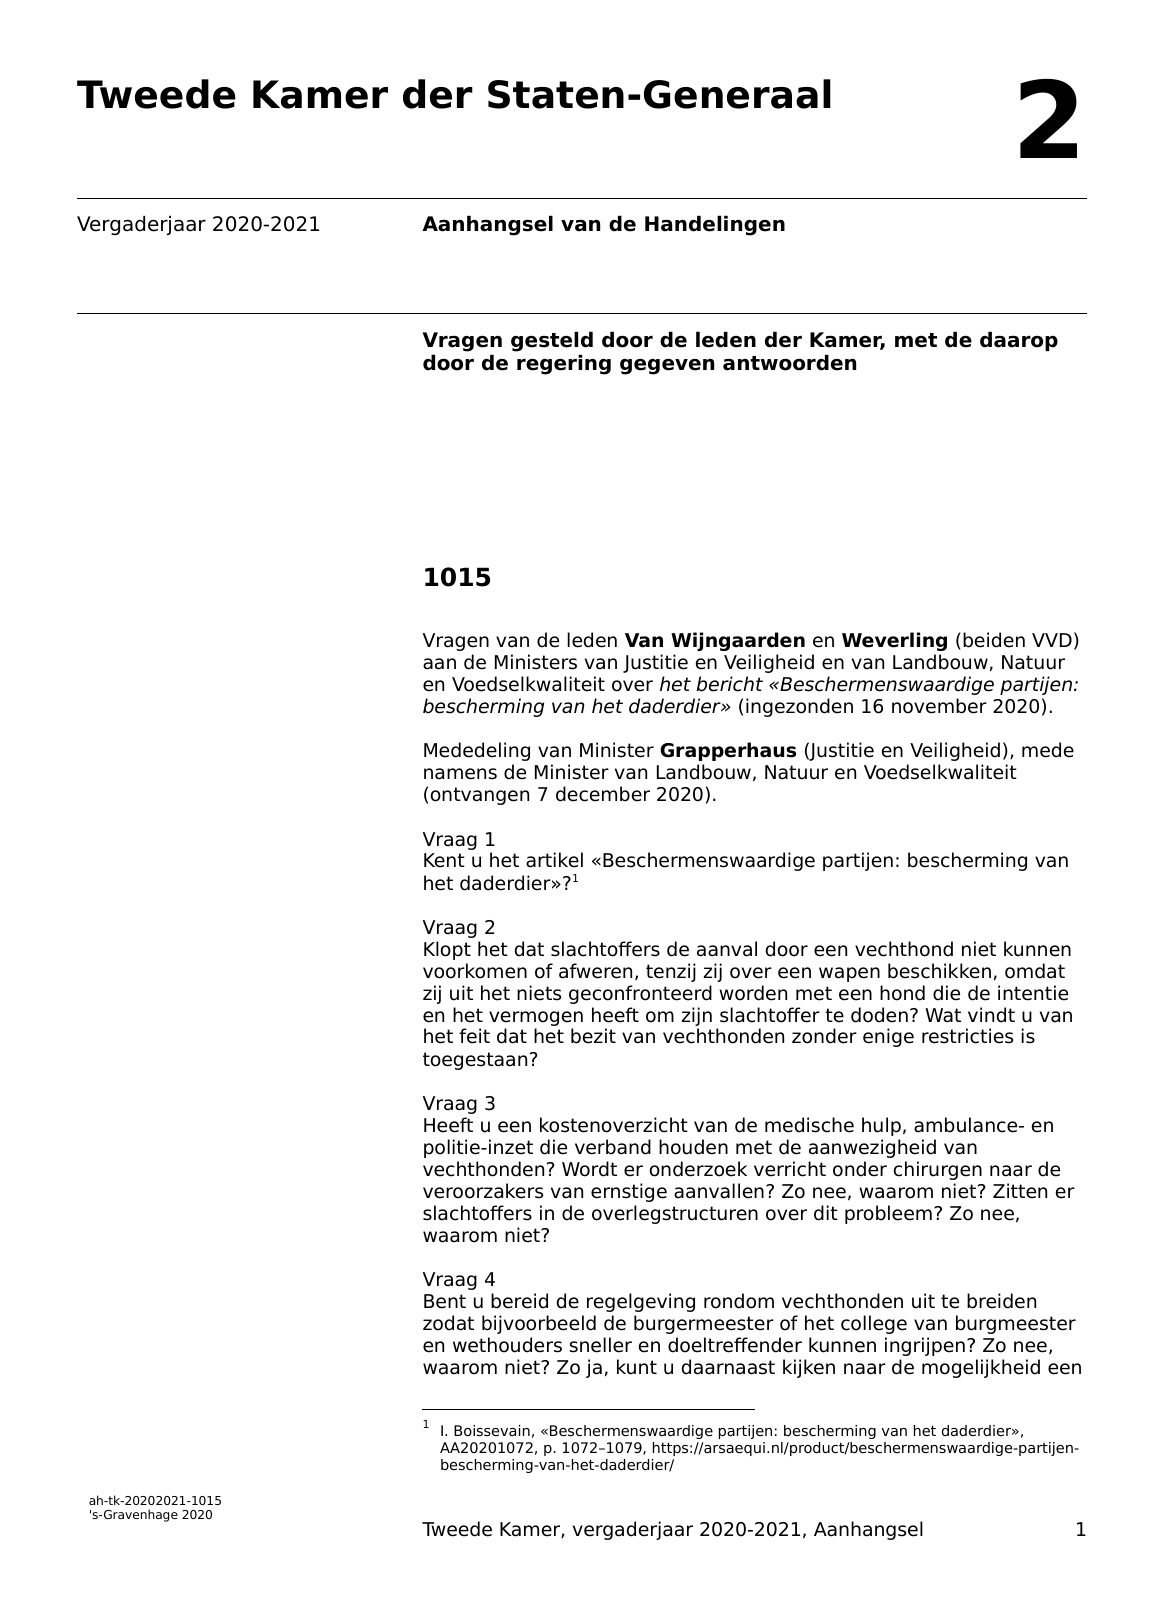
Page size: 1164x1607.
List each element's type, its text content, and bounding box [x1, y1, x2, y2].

text Vraag 3 [422, 1093, 1087, 1114]
text Mededeling van Minister Grapperhaus (Justitie en Veiligheid), mede namens de Minister van Landbouw, Natuur en Voedselkwaliteit (ontvangen 7 december 2020). [422, 740, 1087, 806]
table_header 2 [886, 59, 1087, 198]
text ah-tk-20202021-1015 [88, 1494, 323, 1508]
text Vraag 2 [422, 917, 1087, 938]
table_header Tweede Kamer der Staten-Generaal [77, 59, 886, 198]
table_cell Aanhangsel van de Handelingen [422, 199, 1087, 313]
text Heeft u een kostenoverzicht van de medische hulp, ambulance- en politie-inzet die verband houden met de aanwezigheid van vechthonden? Wordt er onderzoek verricht onder chirurgen naar de veroorzakers van ernstige aanvallen? Zo nee, waarom niet? Zitten er slachtoffers in de overlegstructuren over dit probleem? Zo nee, waarom niet? [422, 1114, 1087, 1246]
text Vraag 1 [422, 828, 1087, 850]
text I. Boissevain, «Beschermenswaardige partijen: bescherming van het daderdier», AA20201072, p. 1072–1079, https://arsaequi.nl/product/beschermenswaardige-partijen-bescherming-van-het-daderdier/ [422, 1418, 1087, 1474]
text Vraag 4 [422, 1269, 1087, 1291]
text 's-Gravenhage 2020 [88, 1508, 323, 1522]
text Vragen van de leden Van Wijngaarden en Weverling (beiden VVD) aan de Ministers van Justitie en Veiligheid en van Landbouw, Natuur en Voedselkwaliteit over het bericht «Beschermenswaardige partijen: bescherming van het daderdier» (ingezonden 16 november 2020). [422, 630, 1087, 718]
table_cell Vergaderjaar 2020-2021 [77, 199, 422, 313]
text Klopt het dat slachtoffers de aanval door een vechthond niet kunnen voorkomen of afweren, tenzij zij over een wapen beschikken, omdat zij uit het niets geconfronteerd worden met een hond die de intentie en het vermogen heeft om zijn slachtoffer te doden? Wat vindt u van het feit dat het bezit van vechthonden zonder enige restricties is toegestaan? [422, 938, 1087, 1070]
table_cell Vragen gesteld door de leden der Kamer, met de daarop door de regering gegeven antwoorden [422, 314, 1087, 375]
text Kent u het artikel «Beschermenswaardige partijen: bescherming van het daderdier»? [422, 850, 1087, 894]
table_cell [77, 314, 422, 375]
text 1015 [422, 563, 1087, 592]
text Bent u bereid de regelgeving rondom vechthonden uit te breiden zodat bijvoorbeeld de burgermeester of het college van burgmeester en wethouders sneller en doeltreffender kunnen ingrijpen? Zo nee, waarom niet? Zo ja, kunt u daarnaast kijken naar de mogelijkheid een [422, 1291, 1087, 1378]
